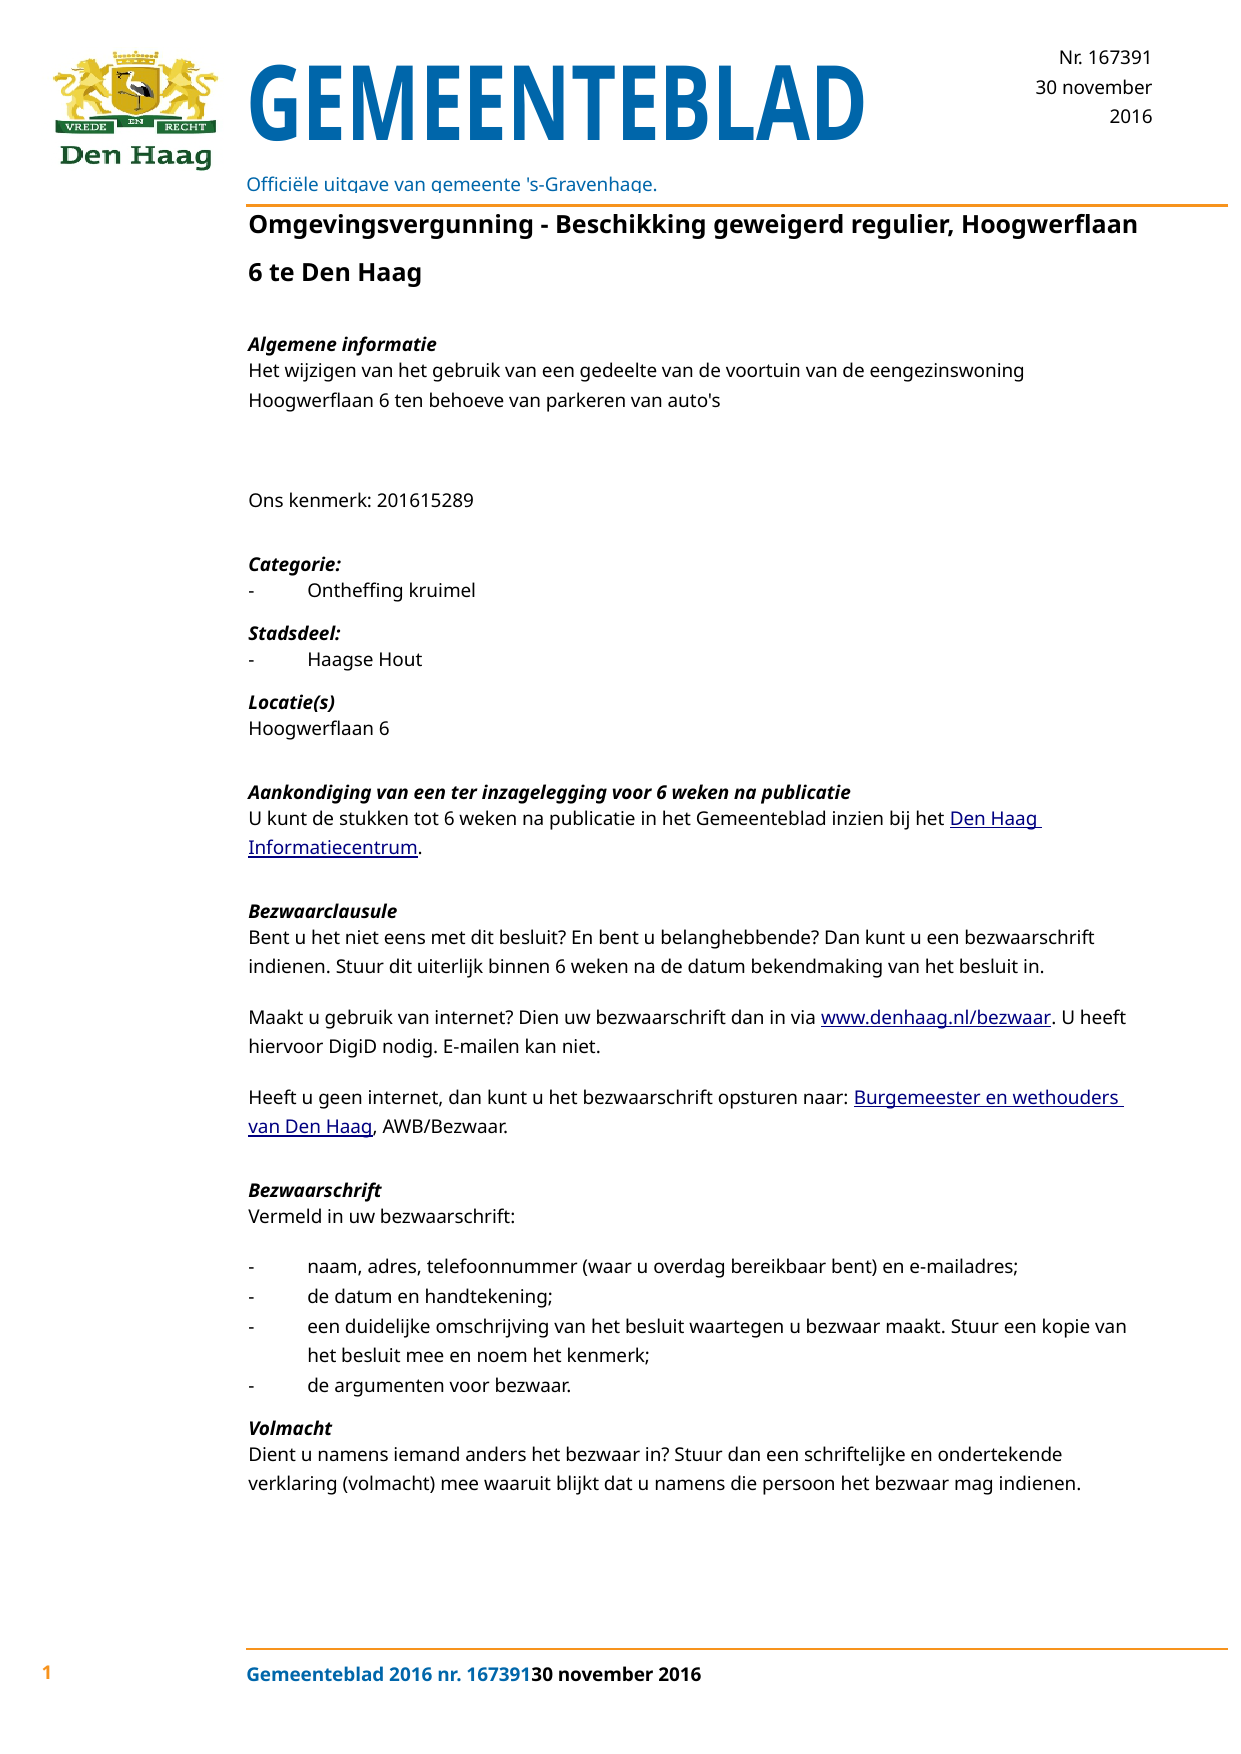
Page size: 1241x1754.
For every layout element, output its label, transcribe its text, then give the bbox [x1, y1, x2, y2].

picture [41, 47, 231, 172]
list de datum en handtekening; [248, 1283, 1152, 1309]
text Heeft u geen internet, dan kunt u het bezwaarschrift opsturen naar: Burgemeester en wethouders van Den Haag, AWB/Bezwaar. [248, 1084, 1152, 1139]
text Stadsdeel: [248, 620, 1152, 646]
text Volmacht [248, 1415, 1152, 1441]
list Ontheffing kruimel [248, 577, 1152, 603]
text Maakt u gebruik van internet? Dien uw bezwaarschrift dan in via www.denhaag.nl/bezwaar. U heeft hiervoor DigiD nodig. E-mailen kan niet. [248, 1004, 1152, 1059]
text Hoogwerflaan 6 [248, 715, 1152, 741]
text Locatie(s) [248, 689, 1152, 715]
text Bent u het niet eens met dit besluit? En bent u belanghebbende? Dan kunt u een bezwaarschrift indienen. Stuur dit uiterlijk binnen 6 weken na de datum bekendmaking van het besluit in. [248, 924, 1152, 979]
text Bezwaarclausule [248, 898, 1152, 924]
text Het wijzigen van het gebruik van een gedeelte van de voortuin van de eengezinswoning Hoogwerflaan 6 ten behoeve van parkeren van auto's [248, 357, 1152, 412]
text Ons kenmerk: 201615289 [248, 488, 1152, 513]
text Algemene informatie [248, 331, 1152, 357]
text Bezwaarschrift [248, 1177, 1152, 1203]
text Dient u namens iemand anders het bezwaar in? Stuur dan een schriftelijke en ondertekende verklaring (volmacht) mee waaruit blijkt dat u namens die persoon het bezwaar mag indienen. [248, 1441, 1152, 1496]
text Aankondiging van een ter inzagelegging voor 6 weken na publicatie [248, 779, 1152, 805]
list een duidelijke omschrijving van het besluit waartegen u bezwaar maakt. Stuur een kopie van het besluit mee en noem het kenmerk; [248, 1313, 1152, 1368]
list Haagse Hout [248, 646, 1152, 672]
text Categorie: [248, 552, 1152, 577]
text Omgevingsvergunning - Beschikking geweigerd regulier, Hoogwerflaan 6 te Den Haag [248, 207, 1152, 288]
text U kunt de stukken tot 6 weken na publicatie in het Gemeenteblad inzien bij het Den Haag Informatiecentrum. [248, 805, 1152, 860]
text Vermeld in uw bezwaarschrift: [248, 1203, 1152, 1229]
list naam, adres, telefoonnummer (waar u overdag bereikbaar bent) en e-mailadres; [248, 1254, 1152, 1279]
list de argumenten voor bezwaar. [248, 1372, 1152, 1398]
